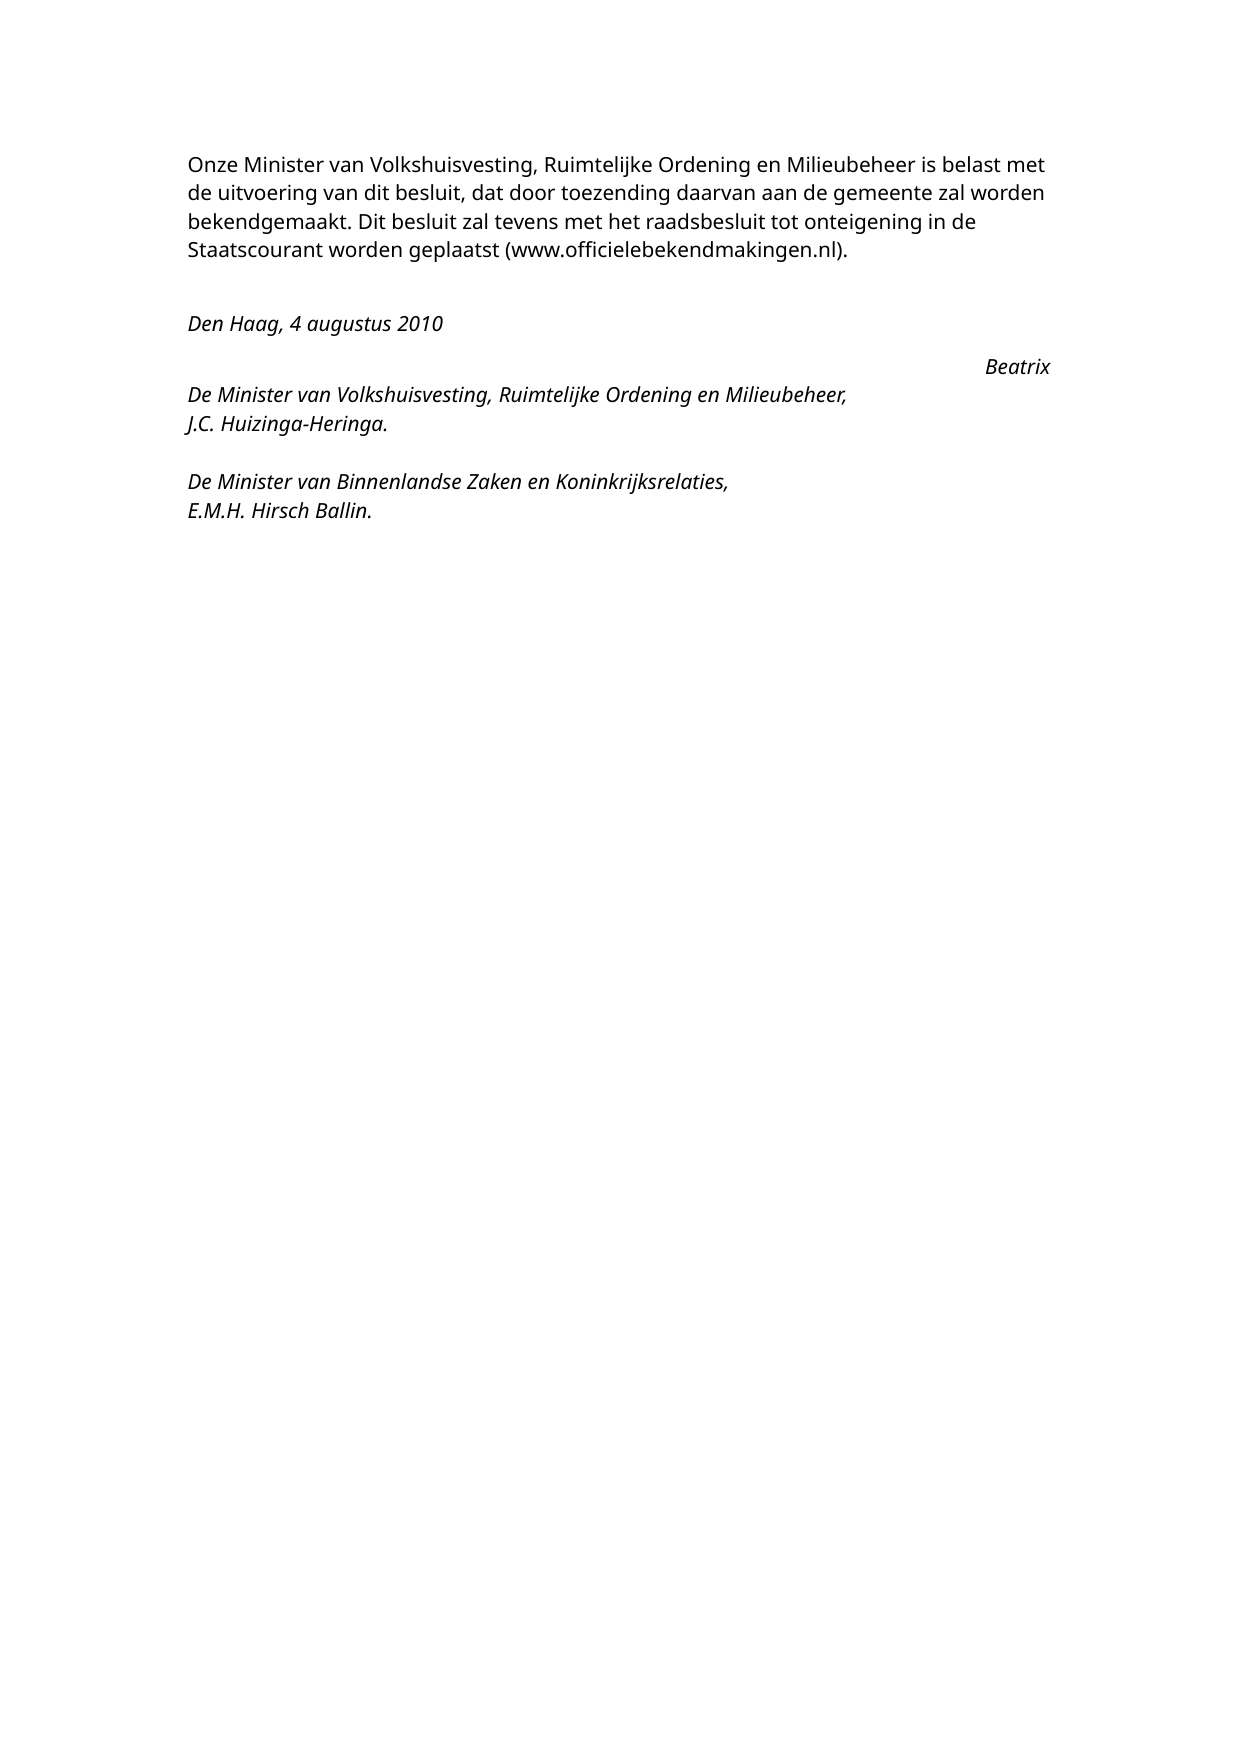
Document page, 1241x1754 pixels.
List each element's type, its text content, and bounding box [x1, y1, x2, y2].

text J.C. Huizinga-Heringa. [187, 409, 1053, 437]
text Beatrix [187, 352, 1053, 381]
text Den Haag, 4 augustus 2010 [187, 309, 1053, 337]
text De Minister van Binnenlandse Zaken en Koninkrijksrelaties, [187, 467, 1053, 496]
text De Minister van Volkshuisvesting, Ruimtelijke Ordening en Milieubeheer, [187, 381, 1053, 409]
text Onze Minister van Volkshuisvesting, Ruimtelijke Ordening en Milieubeheer is belast met de uitvoering van dit besluit, dat door toezending daarvan aan de gemeente zal worden bekendgemaakt. Dit besluit zal tevens met het raadsbesluit tot onteigening in de Staatscourant worden geplaatst (www.officielebekendmakingen.nl). [187, 150, 1053, 264]
text E.M.H. Hirsch Ballin. [187, 496, 1053, 524]
